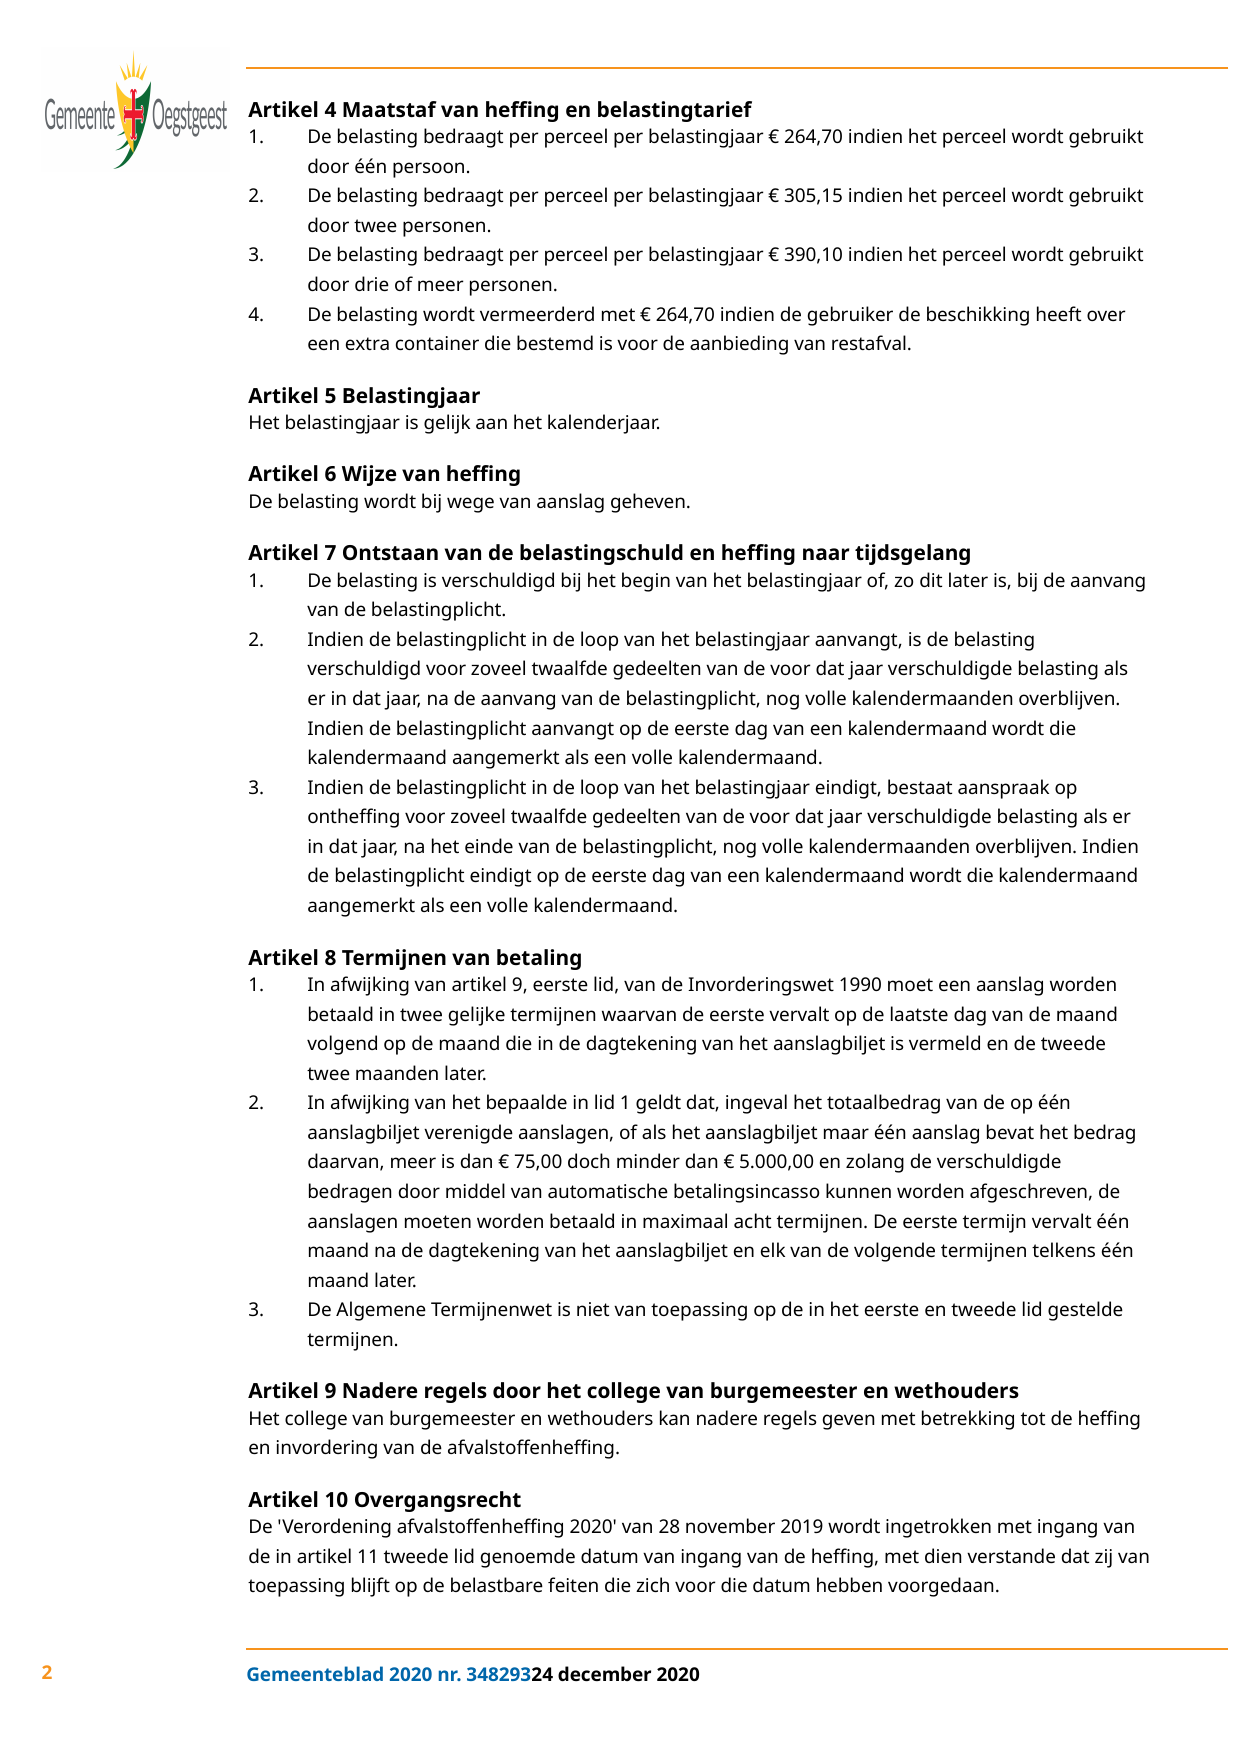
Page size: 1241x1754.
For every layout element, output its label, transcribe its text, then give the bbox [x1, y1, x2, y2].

text Het college van burgemeester en wethouders kan nadere regels geven met betrekking tot de heffing en invordering van de afvalstoffenheffing. [248, 1405, 1152, 1460]
text Artikel 5 Belastingjaar [248, 381, 1152, 409]
text Artikel 9 Nadere regels door het college van burgemeester en wethouders [248, 1377, 1152, 1405]
list In afwijking van artikel 9, eerste lid, van de Invorderingswet 1990 moet een aanslag worden betaald in twee gelijke termijnen waarvan de eerste vervalt op de laatste dag van de maand volgend op de maand die in de dagtekening van het aanslagbiljet is vermeld en de tweede twee maanden later. [248, 971, 1152, 1086]
list De belasting is verschuldigd bij het begin van het belastingjaar of, zo dit later is, bij de aanvang van de belastingplicht. [248, 567, 1152, 622]
text De belasting wordt bij wege van aanslag geheven. [248, 488, 1152, 514]
text Artikel 8 Termijnen van betaling [248, 943, 1152, 971]
text Artikel 6 Wijze van heffing [248, 459, 1152, 488]
text Artikel 7 Ontstaan van de belastingschuld en heffing naar tijdsgelang [248, 538, 1152, 567]
text De 'Verordening afvalstoffenheffing 2020' van 28 november 2019 wordt ingetrokken met ingang van de in artikel 11 tweede lid genoemde datum van ingang van de heffing, met dien verstande dat zij van toepassing blijft op de belastbare feiten die zich voor die datum hebben voorgedaan. [248, 1513, 1152, 1598]
text Artikel 10 Overgangsrecht [248, 1485, 1152, 1513]
list De belasting wordt vermeerderd met € 264,70 indien de gebruiker de beschikking heeft over een extra container die bestemd is voor de aanbieding van restafval. [248, 301, 1152, 356]
list Indien de belastingplicht in de loop van het belastingjaar aanvangt, is de belasting verschuldigd voor zoveel twaalfde gedeelten van de voor dat jaar verschuldigde belasting als er in dat jaar, na de aanvang van de belastingplicht, nog volle kalendermaanden overblijven. Indien de belastingplicht aanvangt op de eerste dag van een kalendermaand wordt die kalendermaand aangemerkt als een volle kalendermaand. [248, 626, 1152, 770]
picture [41, 47, 231, 172]
list De Algemene Termijnenwet is niet van toepassing op de in het eerste en tweede lid gestelde termijnen. [248, 1297, 1152, 1352]
list Indien de belastingplicht in de loop van het belastingjaar eindigt, bestaat aanspraak op ontheffing voor zoveel twaalfde gedeelten van de voor dat jaar verschuldigde belasting als er in dat jaar, na het einde van de belastingplicht, nog volle kalendermaanden overblijven. Indien de belastingplicht eindigt op de eerste dag van een kalendermaand wordt die kalendermaand aangemerkt als een volle kalendermaand. [248, 774, 1152, 918]
list In afwijking van het bepaalde in lid 1 geldt dat, ingeval het totaalbedrag van de op één aanslagbiljet verenigde aanslagen, of als het aanslagbiljet maar één aanslag bevat het bedrag daarvan, meer is dan € 75,00 doch minder dan € 5.000,00 en zolang de verschuldigde bedragen door middel van automatische betalingsincasso kunnen worden afgeschreven, de aanslagen moeten worden betaald in maximaal acht termijnen. De eerste termijn vervalt één maand na de dagtekening van het aanslagbiljet en elk van de volgende termijnen telkens één maand later. [248, 1089, 1152, 1293]
text Het belastingjaar is gelijk aan het kalenderjaar. [248, 409, 1152, 435]
list De belasting bedraagt per perceel per belastingjaar € 390,10 indien het perceel wordt gebruikt door drie of meer personen. [248, 242, 1152, 297]
text Artikel 4 Maatstaf van heffing en belastingtarief [248, 95, 1152, 123]
list De belasting bedraagt per perceel per belastingjaar € 264,70 indien het perceel wordt gebruikt door één persoon. [248, 123, 1152, 178]
list De belasting bedraagt per perceel per belastingjaar € 305,15 indien het perceel wordt gebruikt door twee personen. [248, 182, 1152, 238]
